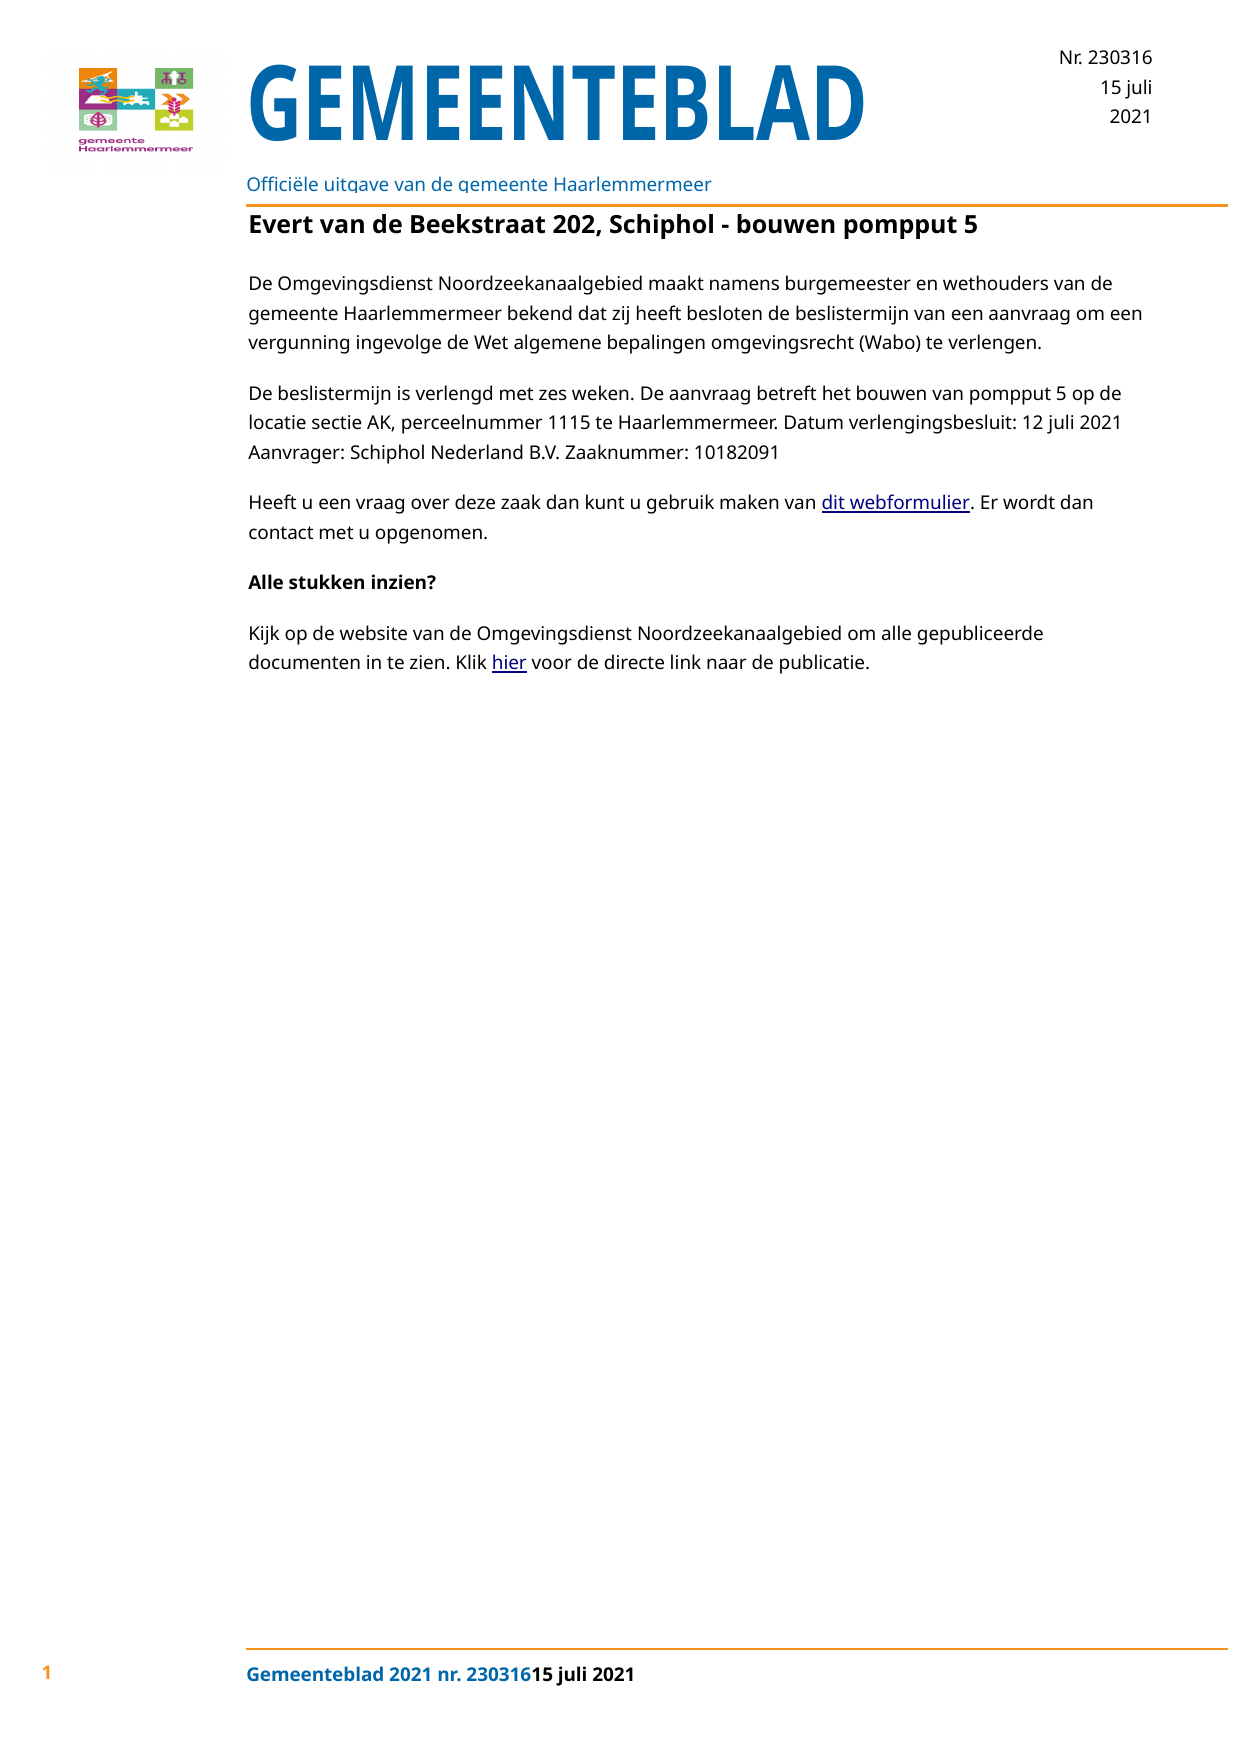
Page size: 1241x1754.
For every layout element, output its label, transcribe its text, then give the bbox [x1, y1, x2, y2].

text De beslistermijn is verlengd met zes weken. De aanvraag betreft het bouwen van pompput 5 op de locatie sectie AK, perceelnummer 1115 te Haarlemmermeer. Datum verlengingsbesluit: 12 juli 2021 Aanvrager: Schiphol Nederland B.V. Zaaknummer: 10182091 [248, 380, 1152, 465]
text De Omgevingsdienst Noordzeekanaalgebied maakt namens burgemeester en wethouders van de gemeente Haarlemmermeer bekend dat zij heeft besloten de beslistermijn van een aanvraag om een vergunning ingevolge de Wet algemene bepalingen omgevingsrecht (Wabo) te verlengen. [248, 270, 1152, 355]
text Evert van de Beekstraat 202, Schiphol - bouwen pompput 5 [248, 207, 1152, 241]
text Kijk op de website van de Omgevingsdienst Noordzeekanaalgebied om alle gepubliceerde documenten in te zien. Klik hier voor de directe link naar de publicatie. [248, 620, 1152, 675]
text Alle stukken inzien? [248, 569, 1152, 595]
picture [41, 47, 231, 172]
text Heeft u een vraag over deze zaak dan kunt u gebruik maken van dit webformulier. Er wordt dan contact met u opgenomen. [248, 489, 1152, 545]
